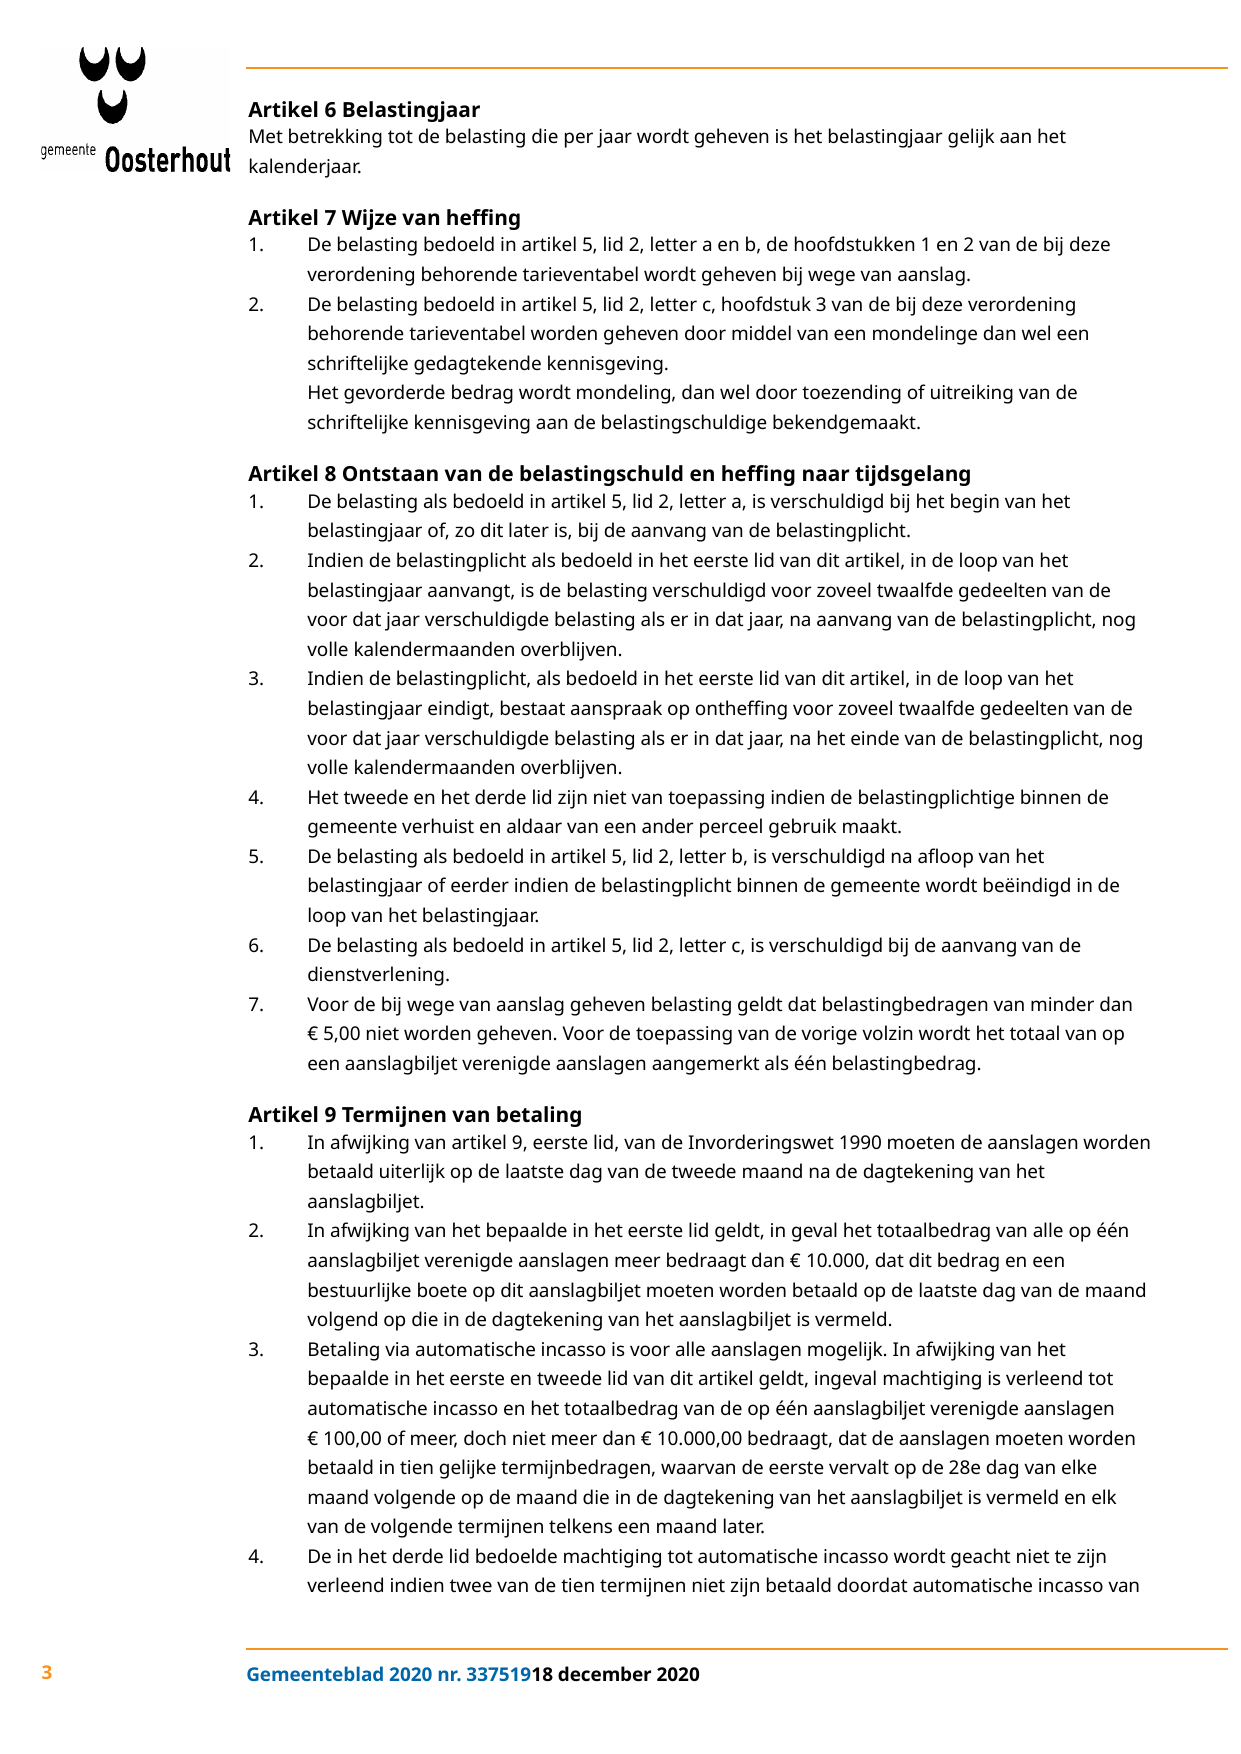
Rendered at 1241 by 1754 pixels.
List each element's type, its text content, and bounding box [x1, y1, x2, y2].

list Indien de belastingplicht als bedoeld in het eerste lid van dit artikel, in de loop van het belastingjaar aanvangt, is de belasting verschuldigd voor zoveel twaalfde gedeelten van de voor dat jaar verschuldigde belasting als er in dat jaar, na aanvang van de belastingplicht, nog volle kalendermaanden overblijven. [248, 547, 1152, 662]
text Artikel 7 Wijze van heffing [248, 203, 1152, 232]
list De belasting als bedoeld in artikel 5, lid 2, letter c, is verschuldigd bij de aanvang van de dienstverlening. [248, 932, 1152, 987]
text Artikel 9 Termijnen van betaling [248, 1101, 1152, 1129]
list Voor de bij wege van aanslag geheven belasting geldt dat belastingbedragen van minder dan € 5,00 niet worden geheven. Voor de toepassing van de vorige volzin wordt het totaal van op een aanslagbiljet verenigde aanslagen aangemerkt als één belastingbedrag. [248, 991, 1152, 1076]
list Indien de belastingplicht, als bedoeld in het eerste lid van dit artikel, in de loop van het belastingjaar eindigt, bestaat aanspraak op ontheffing voor zoveel twaalfde gedeelten van de voor dat jaar verschuldigde belasting als er in dat jaar, na het einde van de belastingplicht, nog volle kalendermaanden overblijven. [248, 666, 1152, 780]
list In afwijking van het bepaalde in het eerste lid geldt, in geval het totaalbedrag van alle op één aanslagbiljet verenigde aanslagen meer bedraagt dan € 10.000, dat dit bedrag en een bestuurlijke boete op dit aanslagbiljet moeten worden betaald op de laatste dag van de maand volgend op die in de dagtekening van het aanslagbiljet is vermeld. [248, 1218, 1152, 1332]
text Artikel 6 Belastingjaar [248, 95, 1152, 123]
text Met betrekking tot de belasting die per jaar wordt geheven is het belastingjaar gelijk aan het kalenderjaar. [248, 123, 1152, 178]
list De belasting bedoeld in artikel 5, lid 2, letter a en b, de hoofdstukken 1 en 2 van de bij deze verordening behorende tarieventabel wordt geheven bij wege van aanslag. [248, 232, 1152, 287]
list De in het derde lid bedoelde machtiging tot automatische incasso wordt geacht niet te zijn verleend indien twee van de tien termijnen niet zijn betaald doordat automatische incasso van [248, 1543, 1152, 1598]
list In afwijking van artikel 9, eerste lid, van de Invorderingswet 1990 moeten de aanslagen worden betaald uiterlijk op de laatste dag van de tweede maand na de dagtekening van het aanslagbiljet. [248, 1129, 1152, 1214]
list De belasting als bedoeld in artikel 5, lid 2, letter a, is verschuldigd bij het begin van het belastingjaar of, zo dit later is, bij de aanvang van de belastingplicht. [248, 488, 1152, 543]
list Het tweede en het derde lid zijn niet van toepassing indien de belastingplichtige binnen de gemeente verhuist en aldaar van een ander perceel gebruik maakt. [248, 784, 1152, 839]
list De belasting als bedoeld in artikel 5, lid 2, letter b, is verschuldigd na afloop van het belastingjaar of eerder indien de belastingplicht binnen de gemeente wordt beëindigd in de loop van het belastingjaar. [248, 843, 1152, 928]
picture [41, 47, 231, 172]
text Artikel 8 Ontstaan van de belastingschuld en heffing naar tijdsgelang [248, 459, 1152, 488]
list Betaling via automatische incasso is voor alle aanslagen mogelijk. In afwijking van het bepaalde in het eerste en tweede lid van dit artikel geldt, ingeval machtiging is verleend tot automatische incasso en het totaalbedrag van de op één aanslagbiljet verenigde aanslagen € 100,00 of meer, doch niet meer dan € 10.000,00 bedraagt, dat de aanslagen moeten worden betaald in tien gelijke termijnbedragen, waarvan de eerste vervalt op de 28e dag van elke maand volgende op de maand die in de dagtekening van het aanslagbiljet is vermeld en elk van de volgende termijnen telkens een maand later. [248, 1336, 1152, 1539]
list De belasting bedoeld in artikel 5, lid 2, letter c, hoofdstuk 3 van de bij deze verordening behorende tarieventabel worden geheven door middel van een mondelinge dan wel een schriftelijke gedagtekende kennisgeving. [248, 291, 1152, 376]
list Het gevorderde bedrag wordt mondeling, dan wel door toezending of uitreiking van de schriftelijke kennisgeving aan de belastingschuldige bekendgemaakt. [248, 379, 1152, 435]
